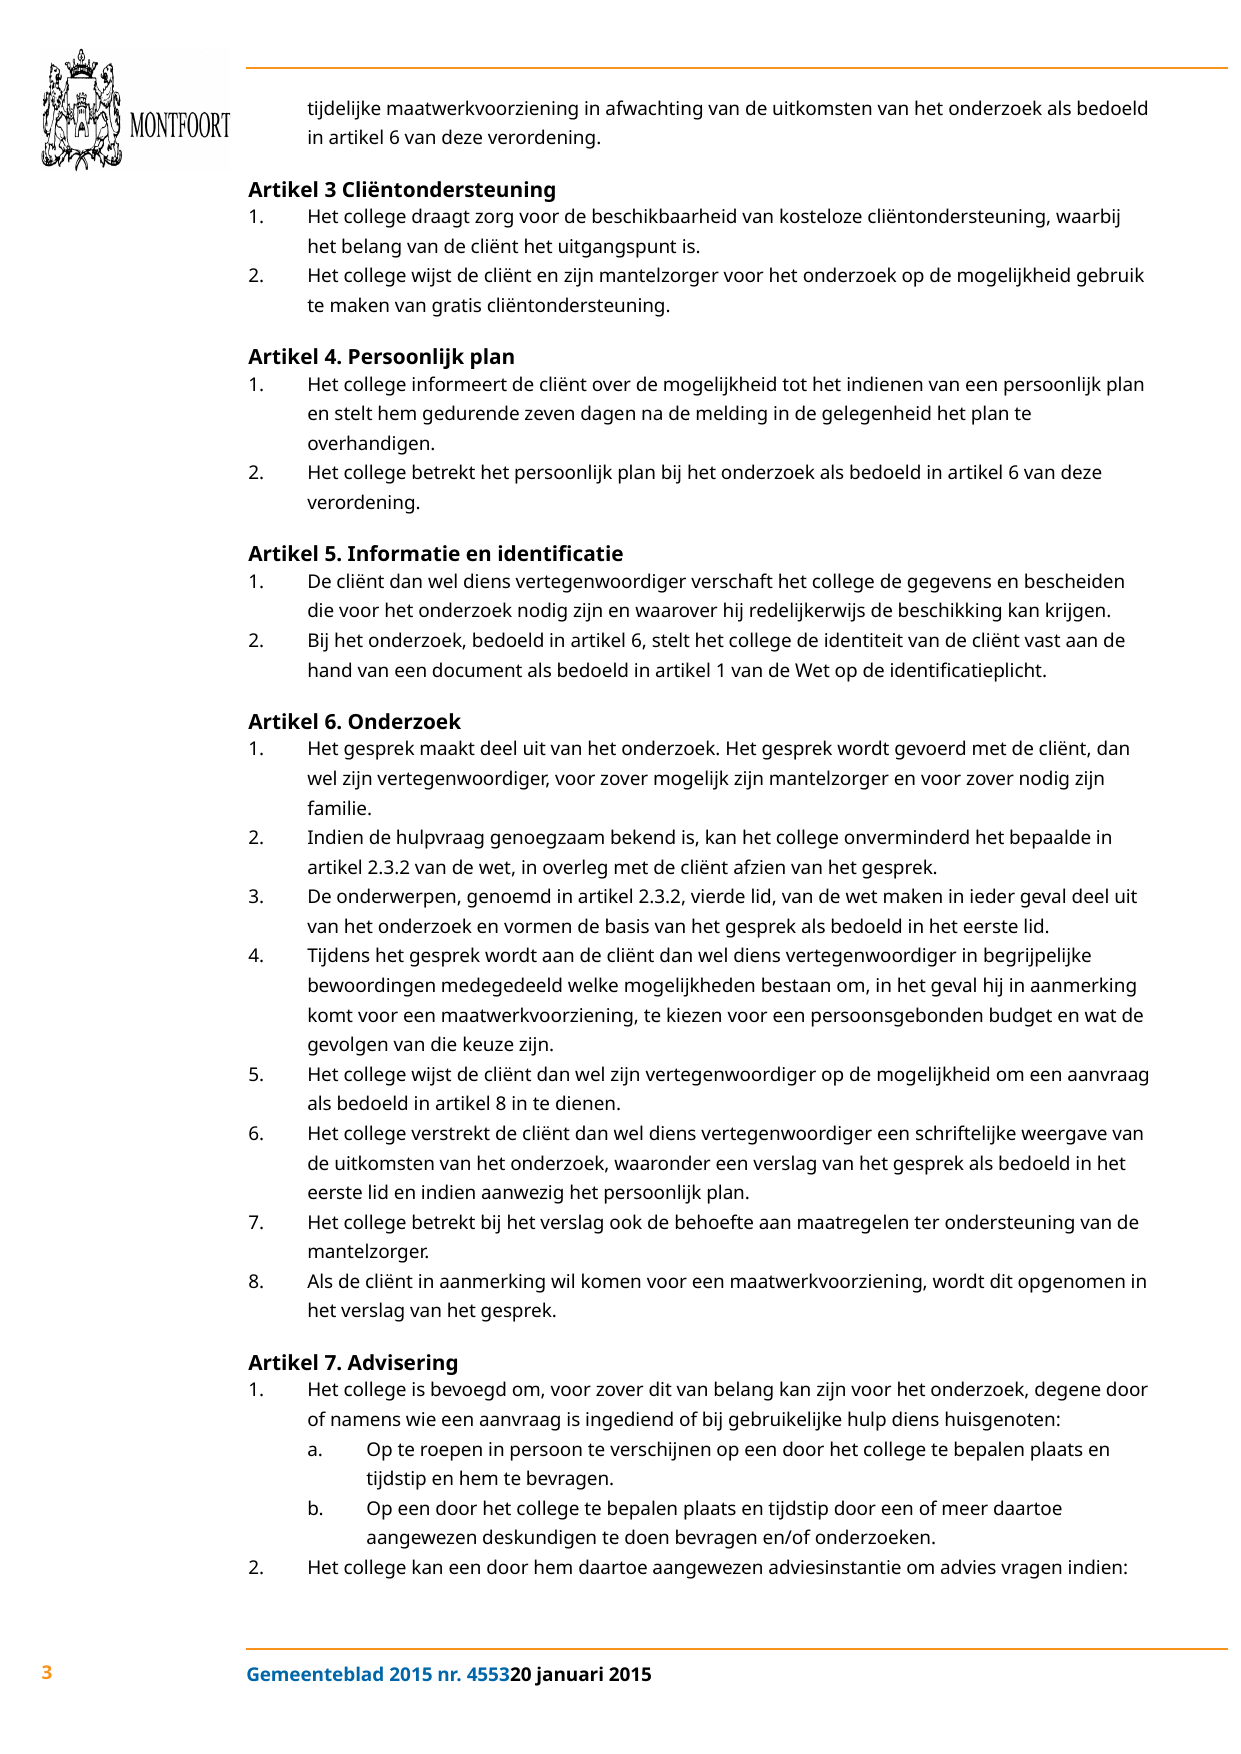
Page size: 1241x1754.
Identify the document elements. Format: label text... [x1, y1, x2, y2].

list Als de cliënt in aanmerking wil komen voor een maatwerkvoorziening, wordt dit opgenomen in het verslag van het gesprek. [248, 1268, 1152, 1323]
list De onderwerpen, genoemd in artikel 2.3.2, vierde lid, van de wet maken in ieder geval deel uit van het onderzoek en vormen de basis van het gesprek als bedoeld in het eerste lid. [248, 883, 1152, 939]
text Artikel 6. Onderzoek [248, 707, 1152, 736]
list tijdelijke maatwerkvoorziening in afwachting van de uitkomsten van het onderzoek als bedoeld in artikel 6 van deze verordening. [248, 95, 1152, 150]
text Artikel 3 Cliëntondersteuning [248, 175, 1152, 203]
list Op een door het college te bepalen plaats en tijdstip door een of meer daartoe aangewezen deskundigen te doen bevragen en/of onderzoeken. [307, 1495, 1152, 1550]
list Het college betrekt het persoonlijk plan bij het onderzoek als bedoeld in artikel 6 van deze verordening. [248, 459, 1152, 515]
list Het college informeert de cliënt over de mogelijkheid tot het indienen van een persoonlijk plan en stelt hem gedurende zeven dagen na de melding in de gelegenheid het plan te overhandigen. [248, 371, 1152, 456]
list Het college draagt zorg voor de beschikbaarheid van kosteloze cliëntondersteuning, waarbij het belang van de cliënt het uitgangspunt is. [248, 203, 1152, 258]
list Het college betrekt bij het verslag ook de behoefte aan maatregelen ter ondersteuning van de mantelzorger. [248, 1209, 1152, 1264]
list Indien de hulpvraag genoegzaam bekend is, kan het college onverminderd het bepaalde in artikel 2.3.2 van de wet, in overleg met de cliënt afzien van het gesprek. [248, 824, 1152, 880]
picture [41, 47, 231, 172]
text Artikel 4. Persoonlijk plan [248, 342, 1152, 371]
list Tijdens het gesprek wordt aan de cliënt dan wel diens vertegenwoordiger in begrijpelijke bewoordingen medegedeeld welke mogelijkheden bestaan om, in het geval hij in aanmerking komt voor een maatwerkvoorziening, te kiezen voor een persoonsgebonden budget en wat de gevolgen van die keuze zijn. [248, 943, 1152, 1057]
list Het college is bevoegd om, voor zover dit van belang kan zijn voor het onderzoek, degene door of namens wie een aanvraag is ingediend of bij gebruikelijke hulp diens huisgenoten: [248, 1377, 1152, 1432]
list De cliënt dan wel diens vertegenwoordiger verschaft het college de gegevens en bescheiden die voor het onderzoek nodig zijn en waarover hij redelijkerwijs de beschikking kan krijgen. [248, 568, 1152, 623]
list Op te roepen in persoon te verschijnen op een door het college te bepalen plaats en tijdstip en hem te bevragen. [307, 1436, 1152, 1491]
list Het gesprek maakt deel uit van het onderzoek. Het gesprek wordt gevoerd met de cliënt, dan wel zijn vertegenwoordiger, voor zover mogelijk zijn mantelzorger en voor zover nodig zijn familie. [248, 736, 1152, 821]
list Bij het onderzoek, bedoeld in artikel 6, stelt het college de identiteit van de cliënt vast aan de hand van een document als bedoeld in artikel 1 van de Wet op de identificatieplicht. [248, 627, 1152, 682]
text Artikel 5. Informatie en identificatie [248, 539, 1152, 568]
text Artikel 7. Advisering [248, 1348, 1152, 1377]
list Het college verstrekt de cliënt dan wel diens vertegenwoordiger een schriftelijke weergave van de uitkomsten van het onderzoek, waaronder een verslag van het gesprek als bedoeld in het eerste lid en indien aanwezig het persoonlijk plan. [248, 1120, 1152, 1205]
list Het college wijst de cliënt en zijn mantelzorger voor het onderzoek op de mogelijkheid gebruik te maken van gratis cliëntondersteuning. [248, 262, 1152, 318]
list Het college kan een door hem daartoe aangewezen adviesinstantie om advies vragen indien: [248, 1554, 1152, 1580]
list Het college wijst de cliënt dan wel zijn vertegenwoordiger op de mogelijkheid om een aanvraag als bedoeld in artikel 8 in te dienen. [248, 1061, 1152, 1116]
